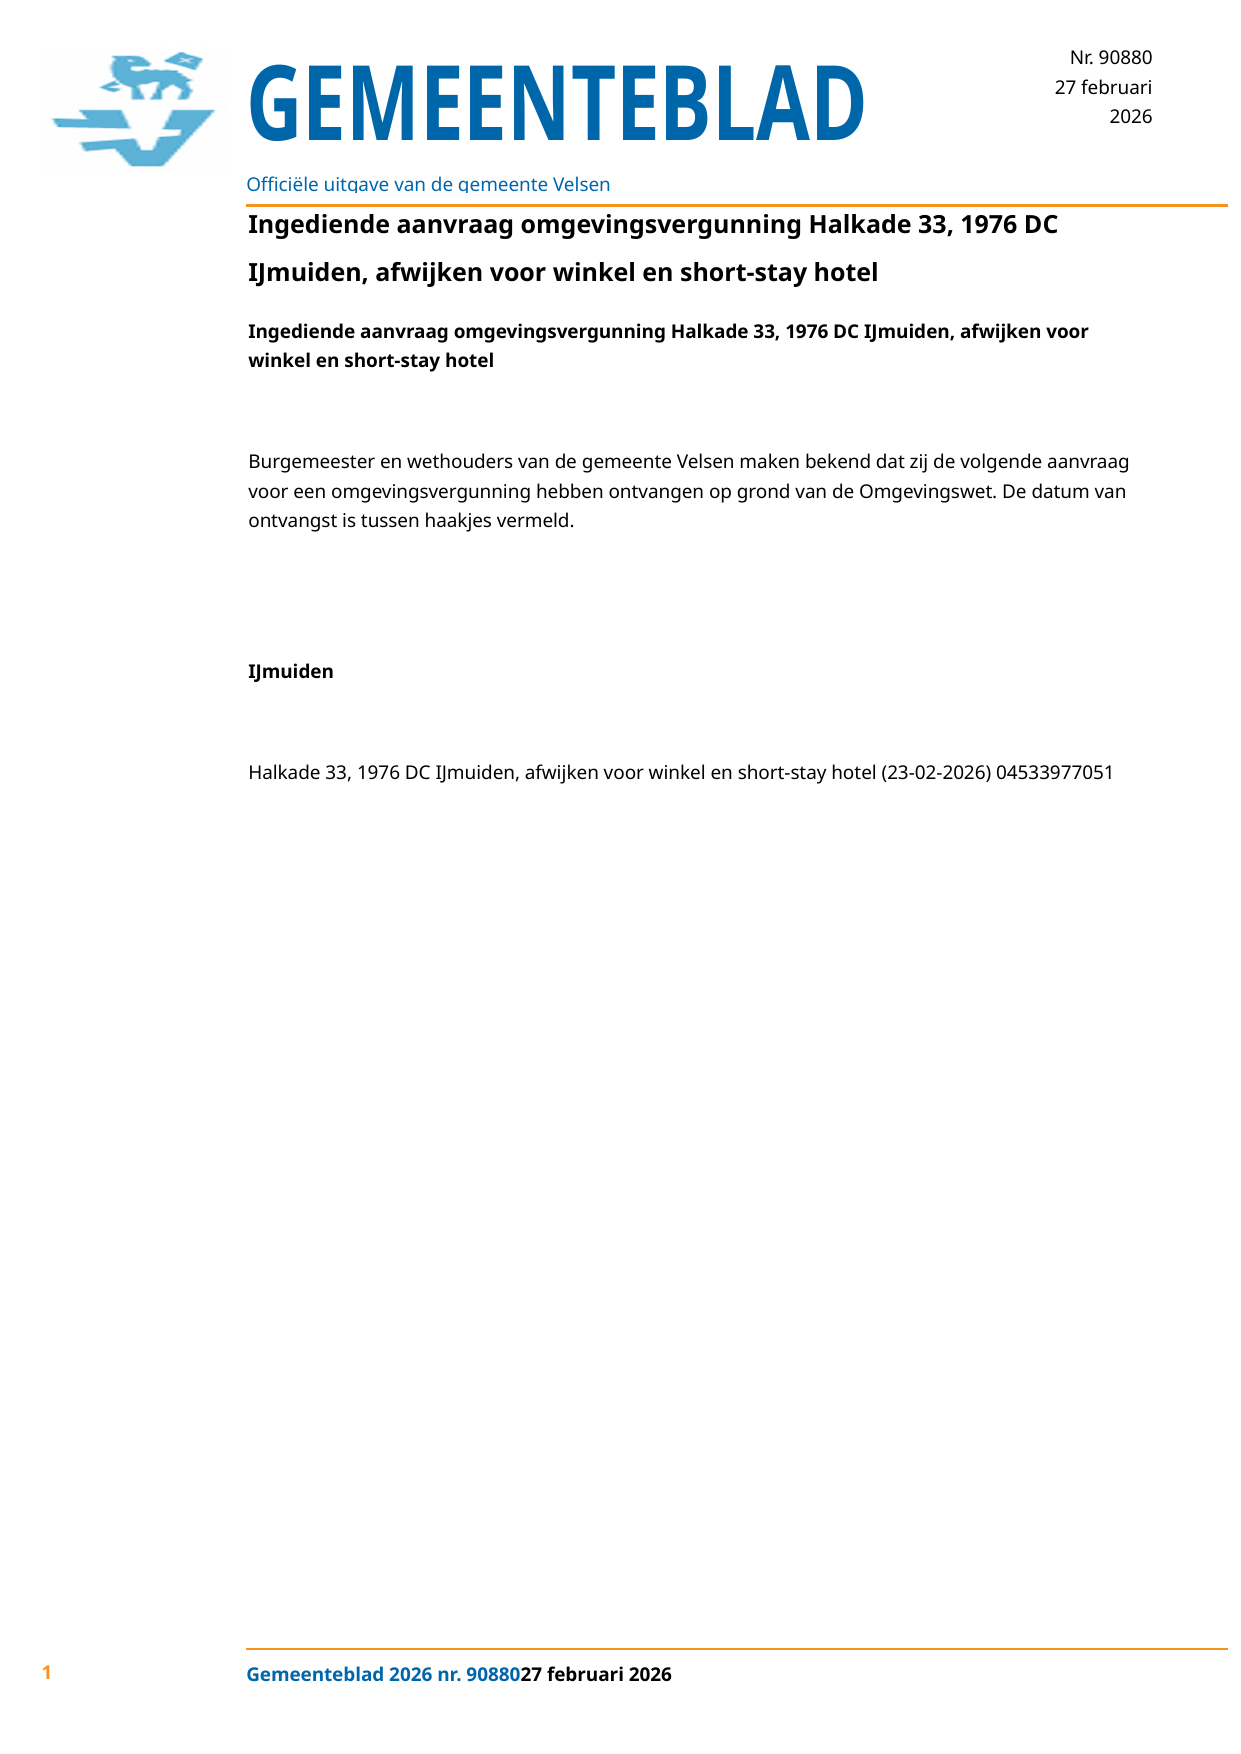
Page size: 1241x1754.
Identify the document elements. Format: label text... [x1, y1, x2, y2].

text IJmuiden [248, 659, 1152, 684]
text Halkade 33, 1976 DC IJmuiden, afwijken voor winkel en short-stay hotel (23-02-2026) 04533977051 [248, 759, 1152, 785]
picture [41, 47, 231, 172]
text Ingediende aanvraag omgevingsvergunning Halkade 33, 1976 DC IJmuiden, afwijken voor winkel en short-stay hotel [248, 207, 1152, 288]
text Ingediende aanvraag omgevingsvergunning Halkade 33, 1976 DC IJmuiden, afwijken voor winkel en short-stay hotel [248, 318, 1152, 373]
text Burgemeester en wethouders van de gemeente Velsen maken bekend dat zij de volgende aanvraag voor een omgevingsvergunning hebben ontvangen op grond van de Omgevingswet. De datum van ontvangst is tussen haakjes vermeld. [248, 448, 1152, 533]
